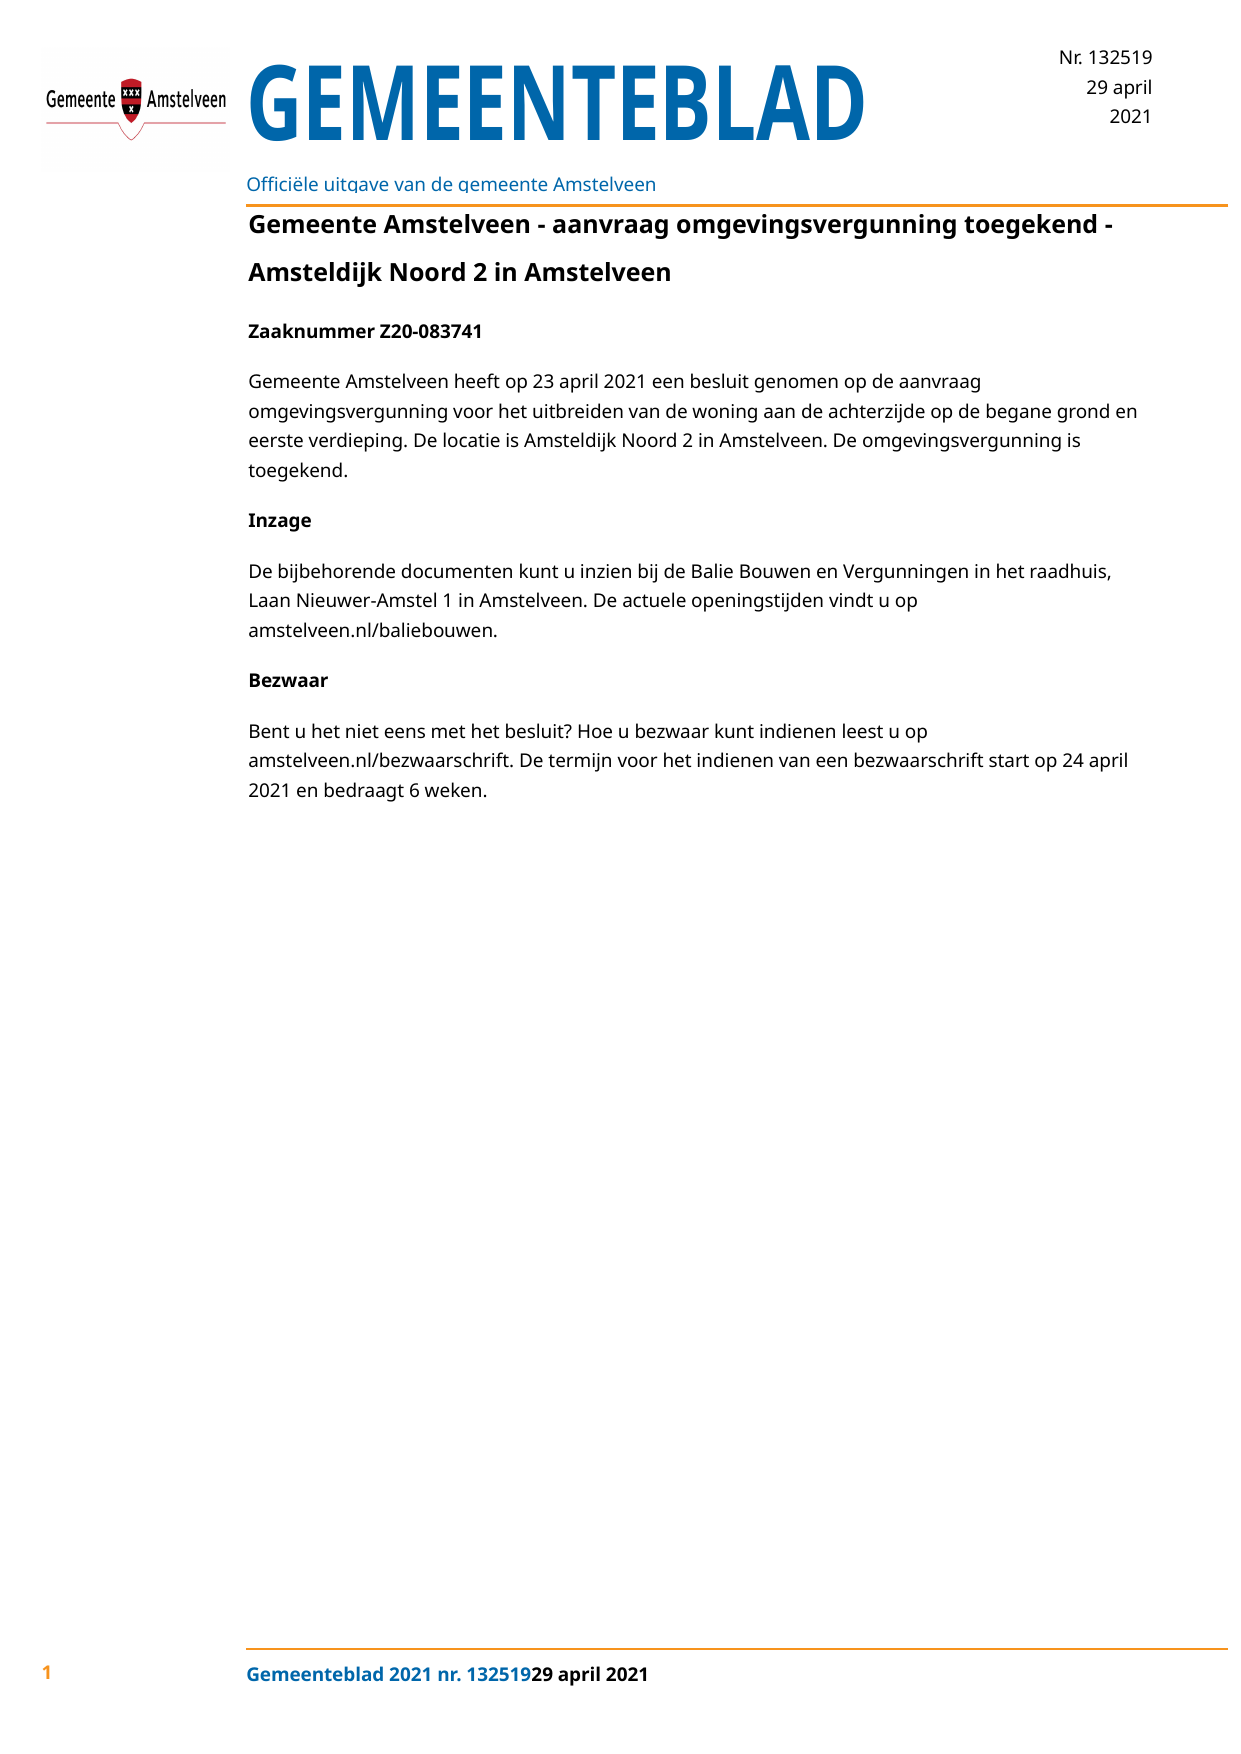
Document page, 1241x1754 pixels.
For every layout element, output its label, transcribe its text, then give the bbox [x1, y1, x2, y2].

text Bent u het niet eens met het besluit? Hoe u bezwaar kunt indienen leest u op amstelveen.nl/bezwaarschrift. De termijn voor het indienen van een bezwaarschrift start op 24 april 2021 en bedraagt 6 weken. [248, 718, 1152, 803]
text Gemeente Amstelveen heeft op 23 april 2021 een besluit genomen op de aanvraag omgevingsvergunning voor het uitbreiden van de woning aan de achterzijde op de begane grond en eerste verdieping. De locatie is Amsteldijk Noord 2 in Amstelveen. De omgevingsvergunning is toegekend. [248, 368, 1152, 483]
text Gemeente Amstelveen - aanvraag omgevingsvergunning toegekend - Amsteldijk Noord 2 in Amstelveen [248, 207, 1152, 288]
picture [41, 47, 231, 172]
text Bezwaar [248, 667, 1152, 693]
text Zaaknummer Z20-083741 [248, 318, 1152, 344]
text De bijbehorende documenten kunt u inzien bij de Balie Bouwen en Vergunningen in het raadhuis, Laan Nieuwer-Amstel 1 in Amstelveen. De actuele openingstijden vindt u op amstelveen.nl/baliebouwen. [248, 558, 1152, 643]
text Inzage [248, 507, 1152, 533]
